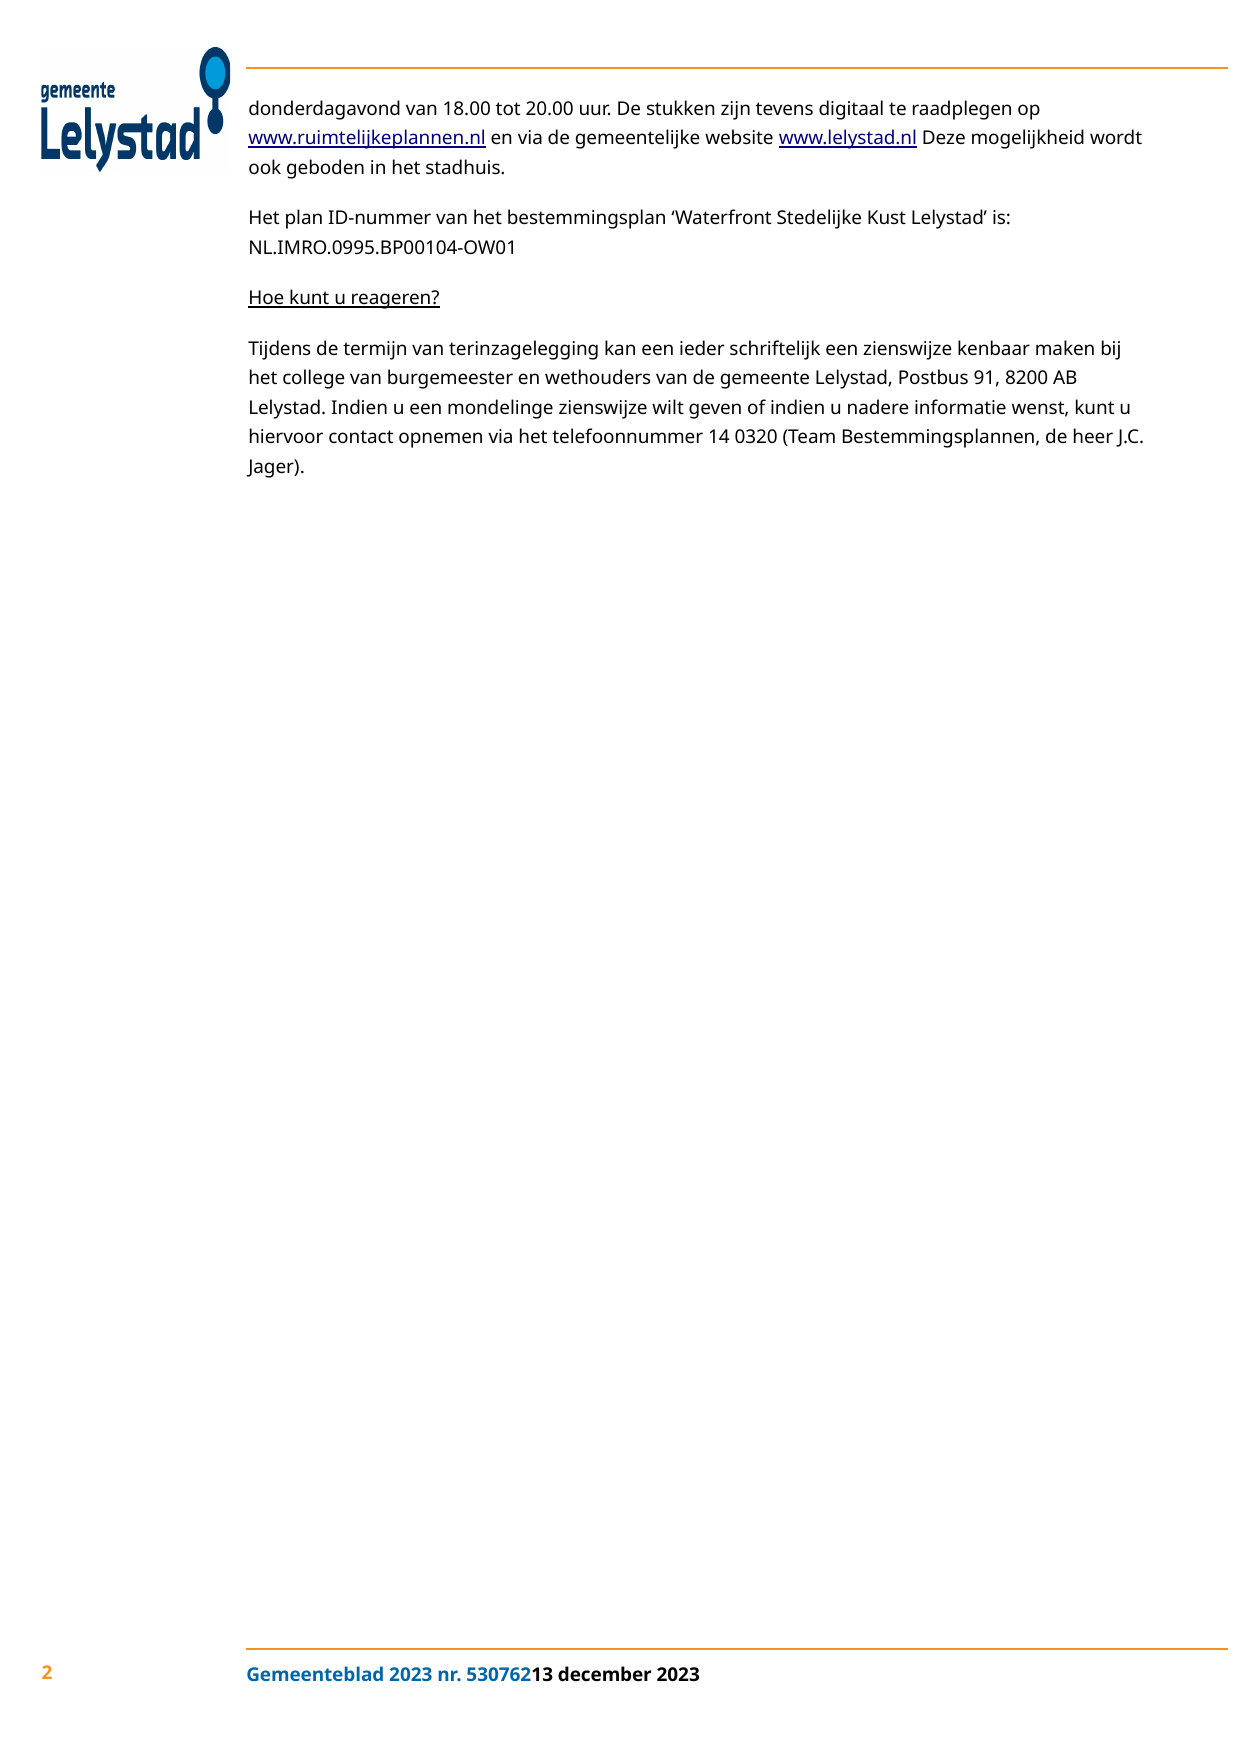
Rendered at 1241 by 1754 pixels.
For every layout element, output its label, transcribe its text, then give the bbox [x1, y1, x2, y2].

text Het plan ID-nummer van het bestemmingsplan ‘Waterfront Stedelijke Kust Lelystad’ is: NL.IMRO.0995.BP00104-OW01 [248, 204, 1152, 260]
picture [41, 47, 231, 172]
text Tijdens de termijn van terinzagelegging kan een ieder schriftelijk een zienswijze kenbaar maken bij het college van burgemeester en wethouders van de gemeente Lelystad, Postbus 91, 8200 AB Lelystad. Indien u een mondelinge zienswijze wilt geven of indien u nadere informatie wenst, kunt u hiervoor contact opnemen via het telefoonnummer 14 0320 (Team Bestemmingsplannen, de heer J.C. Jager). [248, 335, 1152, 479]
text donderdagavond van 18.00 tot 20.00 uur. De stukken zijn tevens digitaal te raadplegen op www.ruimtelijkeplannen.nl en via de gemeentelijke website www.lelystad.nl Deze mogelijkheid wordt ook geboden in het stadhuis. [248, 95, 1152, 180]
text Hoe kunt u reageren? [248, 284, 1152, 310]
